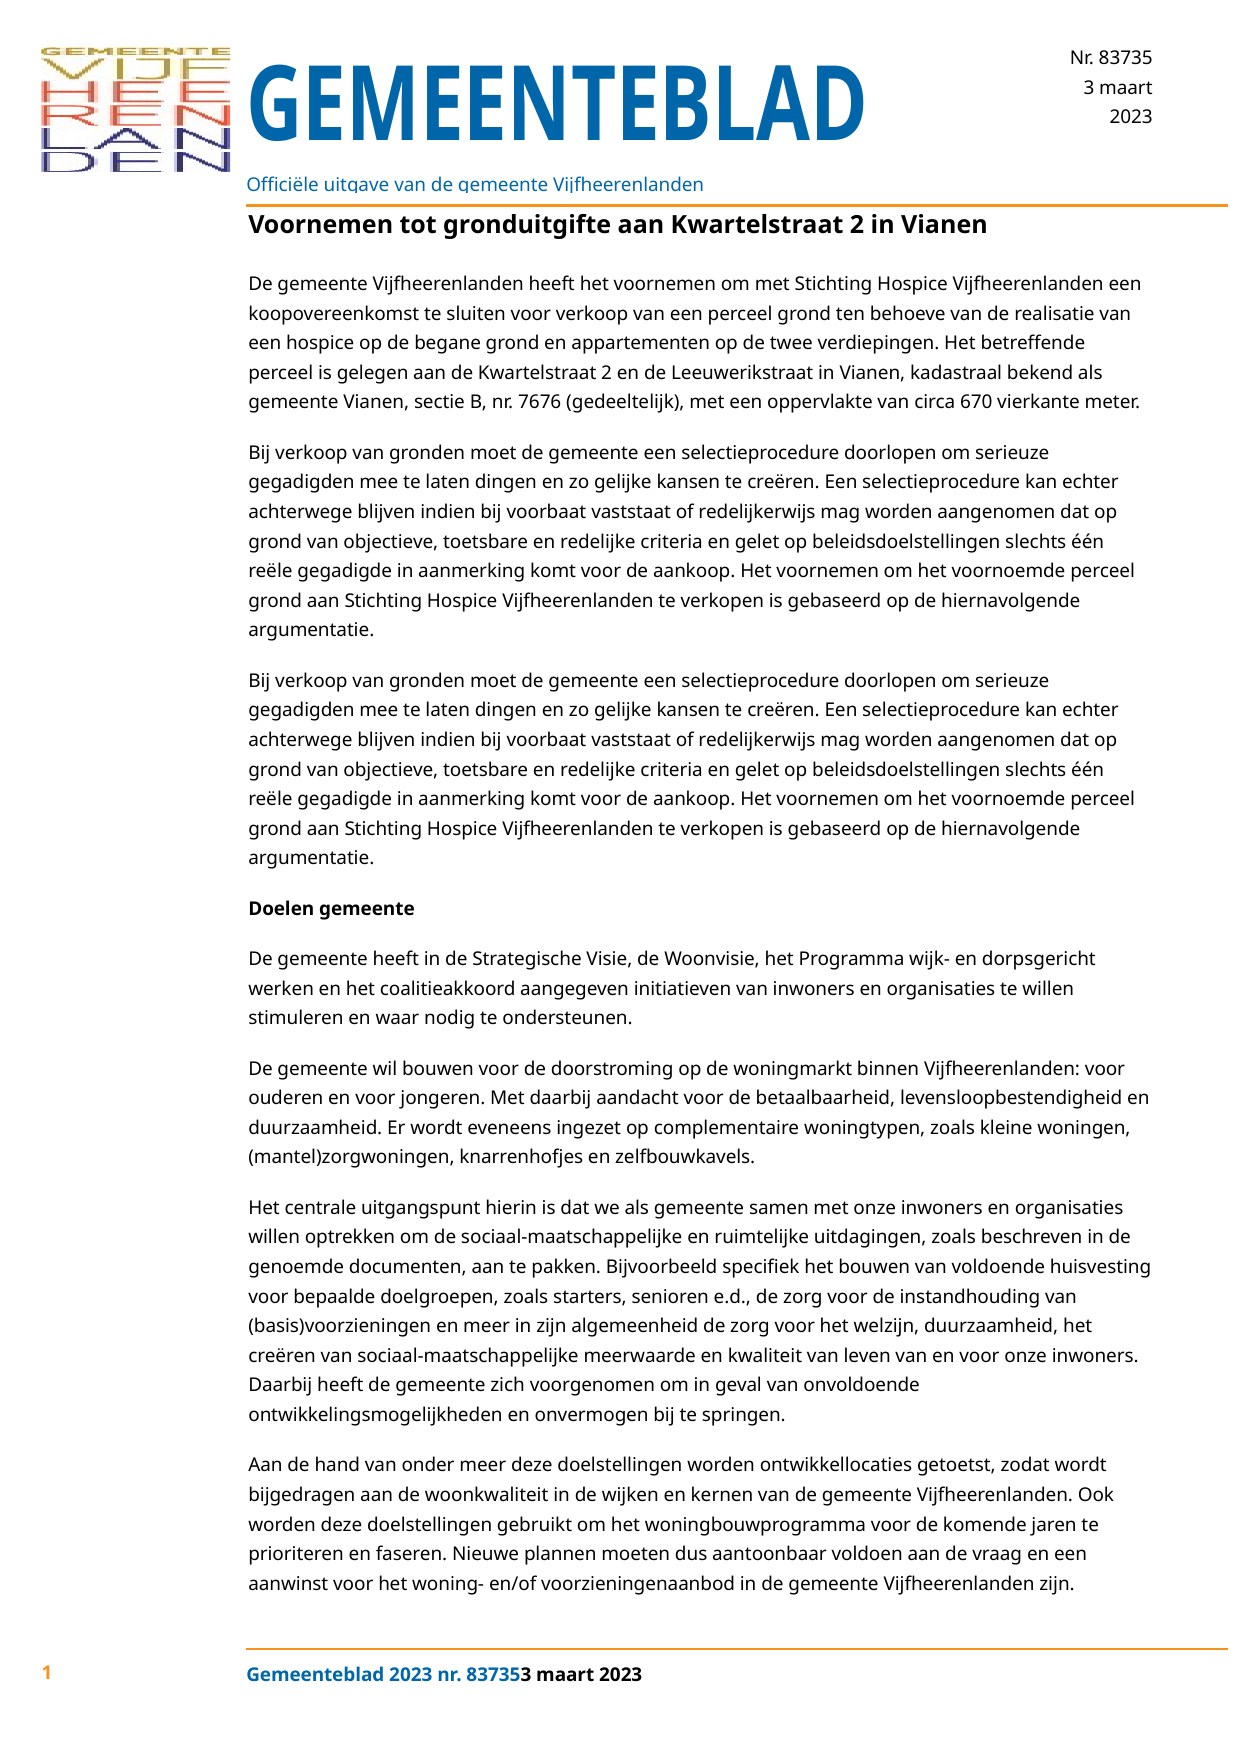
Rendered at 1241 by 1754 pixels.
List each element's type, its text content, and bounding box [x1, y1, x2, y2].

text De gemeente Vijfheerenlanden heeft het voornemen om met Stichting Hospice Vijfheerenlanden een koopovereenkomst te sluiten voor verkoop van een perceel grond ten behoeve van de realisatie van een hospice op de begane grond en appartementen op de twee verdiepingen. Het betreffende perceel is gelegen aan de Kwartelstraat 2 en de Leeuwerikstraat in Vianen, kadastraal bekend als gemeente Vianen, sectie B, nr. 7676 (gedeeltelijk), met een oppervlakte van circa 670 vierkante meter. [248, 270, 1152, 414]
picture [41, 47, 231, 172]
text De gemeente wil bouwen voor de doorstroming op de woningmarkt binnen Vijfheerenlanden: voor ouderen en voor jongeren. Met daarbij aandacht voor de betaalbaarheid, levensloopbestendigheid en duurzaamheid. Er wordt eveneens ingezet op complementaire woningtypen, zoals kleine woningen, (mantel)zorgwoningen, knarrenhofjes en zelfbouwkavels. [248, 1055, 1152, 1169]
text Doelen gemeente [248, 895, 1152, 921]
text Het centrale uitgangspunt hierin is dat we als gemeente samen met onze inwoners en organisaties willen optrekken om de sociaal-maatschappelijke en ruimtelijke uitdagingen, zoals beschreven in de genoemde documenten, aan te pakken. Bijvoorbeeld specifiek het bouwen van voldoende huisvesting voor bepaalde doelgroepen, zoals starters, senioren e.d., de zorg voor de instandhouding van (basis)voorzieningen en meer in zijn algemeenheid de zorg voor het welzijn, duurzaamheid, het creëren van sociaal-maatschappelijke meerwaarde en kwaliteit van leven van en voor onze inwoners. Daarbij heeft de gemeente zich voorgenomen om in geval van onvoldoende ontwikkelingsmogelijkheden en onvermogen bij te springen. [248, 1194, 1152, 1427]
text Bij verkoop van gronden moet de gemeente een selectieprocedure doorlopen om serieuze gegadigden mee te laten dingen en zo gelijke kansen te creëren. Een selectieprocedure kan echter achterwege blijven indien bij voorbaat vaststaat of redelijkerwijs mag worden aangenomen dat op grond van objectieve, toetsbare en redelijke criteria en gelet op beleidsdoelstellingen slechts één reële gegadigde in aanmerking komt voor de aankoop. Het voornemen om het voornoemde perceel grond aan Stichting Hospice Vijfheerenlanden te verkopen is gebaseerd op de hiernavolgende argumentatie. [248, 439, 1152, 642]
text De gemeente heeft in de Strategische Visie, de Woonvisie, het Programma wijk- en dorpsgericht werken en het coalitieakkoord aangegeven initiatieven van inwoners en organisaties te willen stimuleren en waar nodig te ondersteunen. [248, 945, 1152, 1030]
text Voornemen tot gronduitgifte aan Kwartelstraat 2 in Vianen [248, 207, 1152, 241]
text Aan de hand van onder meer deze doelstellingen worden ontwikkellocaties getoetst, zodat wordt bijgedragen aan de woonkwaliteit in de wijken en kernen van de gemeente Vijfheerenlanden. Ook worden deze doelstellingen gebruikt om het woningbouwprogramma voor de komende jaren te prioriteren en faseren. Nieuwe plannen moeten dus aantoonbaar voldoen aan de vraag en een aanwinst voor het woning- en/of voorzieningenaanbod in de gemeente Vijfheerenlanden zijn. [248, 1452, 1152, 1596]
text Bij verkoop van gronden moet de gemeente een selectieprocedure doorlopen om serieuze gegadigden mee te laten dingen en zo gelijke kansen te creëren. Een selectieprocedure kan echter achterwege blijven indien bij voorbaat vaststaat of redelijkerwijs mag worden aangenomen dat op grond van objectieve, toetsbare en redelijke criteria en gelet op beleidsdoelstellingen slechts één reële gegadigde in aanmerking komt voor de aankoop. Het voornemen om het voornoemde perceel grond aan Stichting Hospice Vijfheerenlanden te verkopen is gebaseerd op de hiernavolgende argumentatie. [248, 667, 1152, 870]
